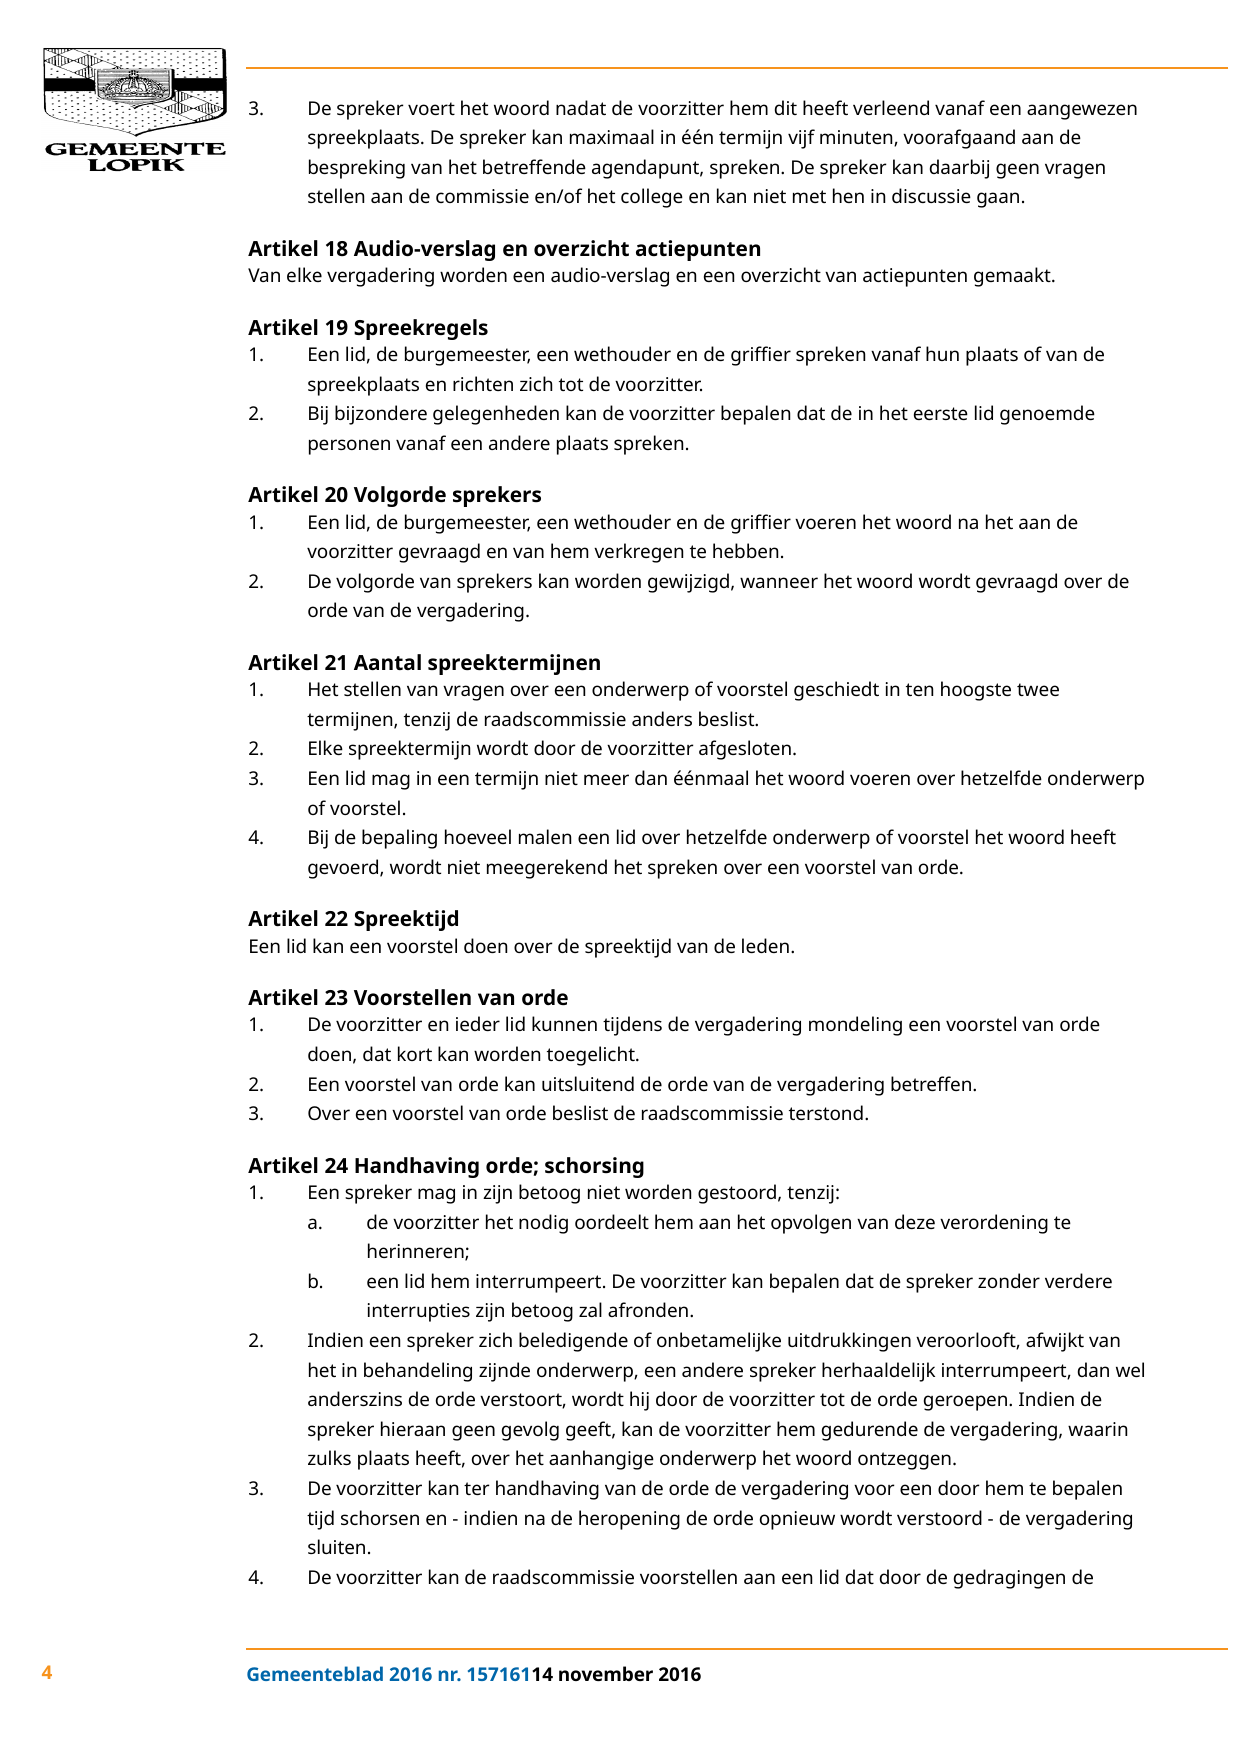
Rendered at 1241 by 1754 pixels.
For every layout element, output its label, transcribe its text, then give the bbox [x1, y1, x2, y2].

text Artikel 23 Voorstellen van orde [248, 983, 1152, 1012]
list De voorzitter kan de raadscommissie voorstellen aan een lid dat door de gedragingen de [248, 1564, 1152, 1589]
list Indien een spreker zich beledigende of onbetamelijke uitdrukkingen veroorlooft, afwijkt van het in behandeling zijnde onderwerp, een andere spreker herhaaldelijk interrumpeert, dan wel anderszins de orde verstoort, wordt hij door de voorzitter tot de orde geroepen. Indien de spreker hieraan geen gevolg geeft, kan de voorzitter hem gedurende de vergadering, waarin zulks plaats heeft, over het aanhangige onderwerp het woord ontzeggen. [248, 1327, 1152, 1471]
list de voorzitter het nodig oordeelt hem aan het opvolgen van deze verordening te herinneren; [307, 1209, 1152, 1264]
list Een lid, de burgemeester, een wethouder en de griffier voeren het woord na het aan de voorzitter gevraagd en van hem verkregen te hebben. [248, 509, 1152, 564]
picture [41, 47, 231, 172]
text Een lid kan een voorstel doen over de spreektijd van de leden. [248, 933, 1152, 958]
list Een lid mag in een termijn niet meer dan éénmaal het woord voeren over hetzelfde onderwerp of voorstel. [248, 765, 1152, 821]
text Artikel 18 Audio-verslag en overzicht actiepunten [248, 234, 1152, 262]
list Een lid, de burgemeester, een wethouder en de griffier spreken vanaf hun plaats of van de spreekplaats en richten zich tot de voorzitter. [248, 341, 1152, 397]
list Een voorstel van orde kan uitsluitend de orde van de vergadering betreffen. [248, 1071, 1152, 1097]
text Van elke vergadering worden een audio-verslag en een overzicht van actiepunten gemaakt. [248, 262, 1152, 288]
text Artikel 19 Spreekregels [248, 313, 1152, 341]
list Een spreker mag in zijn betoog niet worden gestoord, tenzij: [248, 1179, 1152, 1205]
list De spreker voert het woord nadat de voorzitter hem dit heeft verleend vanaf een aangewezen spreekplaats. De spreker kan maximaal in één termijn vijf minuten, voorafgaand aan de bespreking van het betreffende agendapunt, spreken. De spreker kan daarbij geen vragen stellen aan de commissie en/of het college en kan niet met hen in discussie gaan. [248, 95, 1152, 209]
list Bij bijzondere gelegenheden kan de voorzitter bepalen dat de in het eerste lid genoemde personen vanaf een andere plaats spreken. [248, 400, 1152, 456]
list Bij de bepaling hoeveel malen een lid over hetzelfde onderwerp of voorstel het woord heeft gevoerd, wordt niet meegerekend het spreken over een voorstel van orde. [248, 824, 1152, 880]
list De voorzitter kan ter handhaving van de orde de vergadering voor een door hem te bepalen tijd schorsen en - indien na de heropening de orde opnieuw wordt verstoord - de vergadering sluiten. [248, 1475, 1152, 1560]
list Het stellen van vragen over een onderwerp of voorstel geschiedt in ten hoogste twee termijnen, tenzij de raadscommissie anders beslist. [248, 676, 1152, 732]
text Artikel 22 Spreektijd [248, 904, 1152, 933]
text Artikel 20 Volgorde sprekers [248, 480, 1152, 509]
text Artikel 21 Aantal spreektermijnen [248, 648, 1152, 676]
list een lid hem interrumpeert. De voorzitter kan bepalen dat de spreker zonder verdere interrupties zijn betoog zal afronden. [307, 1268, 1152, 1323]
text Artikel 24 Handhaving orde; schorsing [248, 1151, 1152, 1179]
list De voorzitter en ieder lid kunnen tijdens de vergadering mondeling een voorstel van orde doen, dat kort kan worden toegelicht. [248, 1012, 1152, 1067]
list Over een voorstel van orde beslist de raadscommissie terstond. [248, 1100, 1152, 1126]
list De volgorde van sprekers kan worden gewijzigd, wanneer het woord wordt gevraagd over de orde van de vergadering. [248, 568, 1152, 623]
list Elke spreektermijn wordt door de voorzitter afgesloten. [248, 736, 1152, 761]
